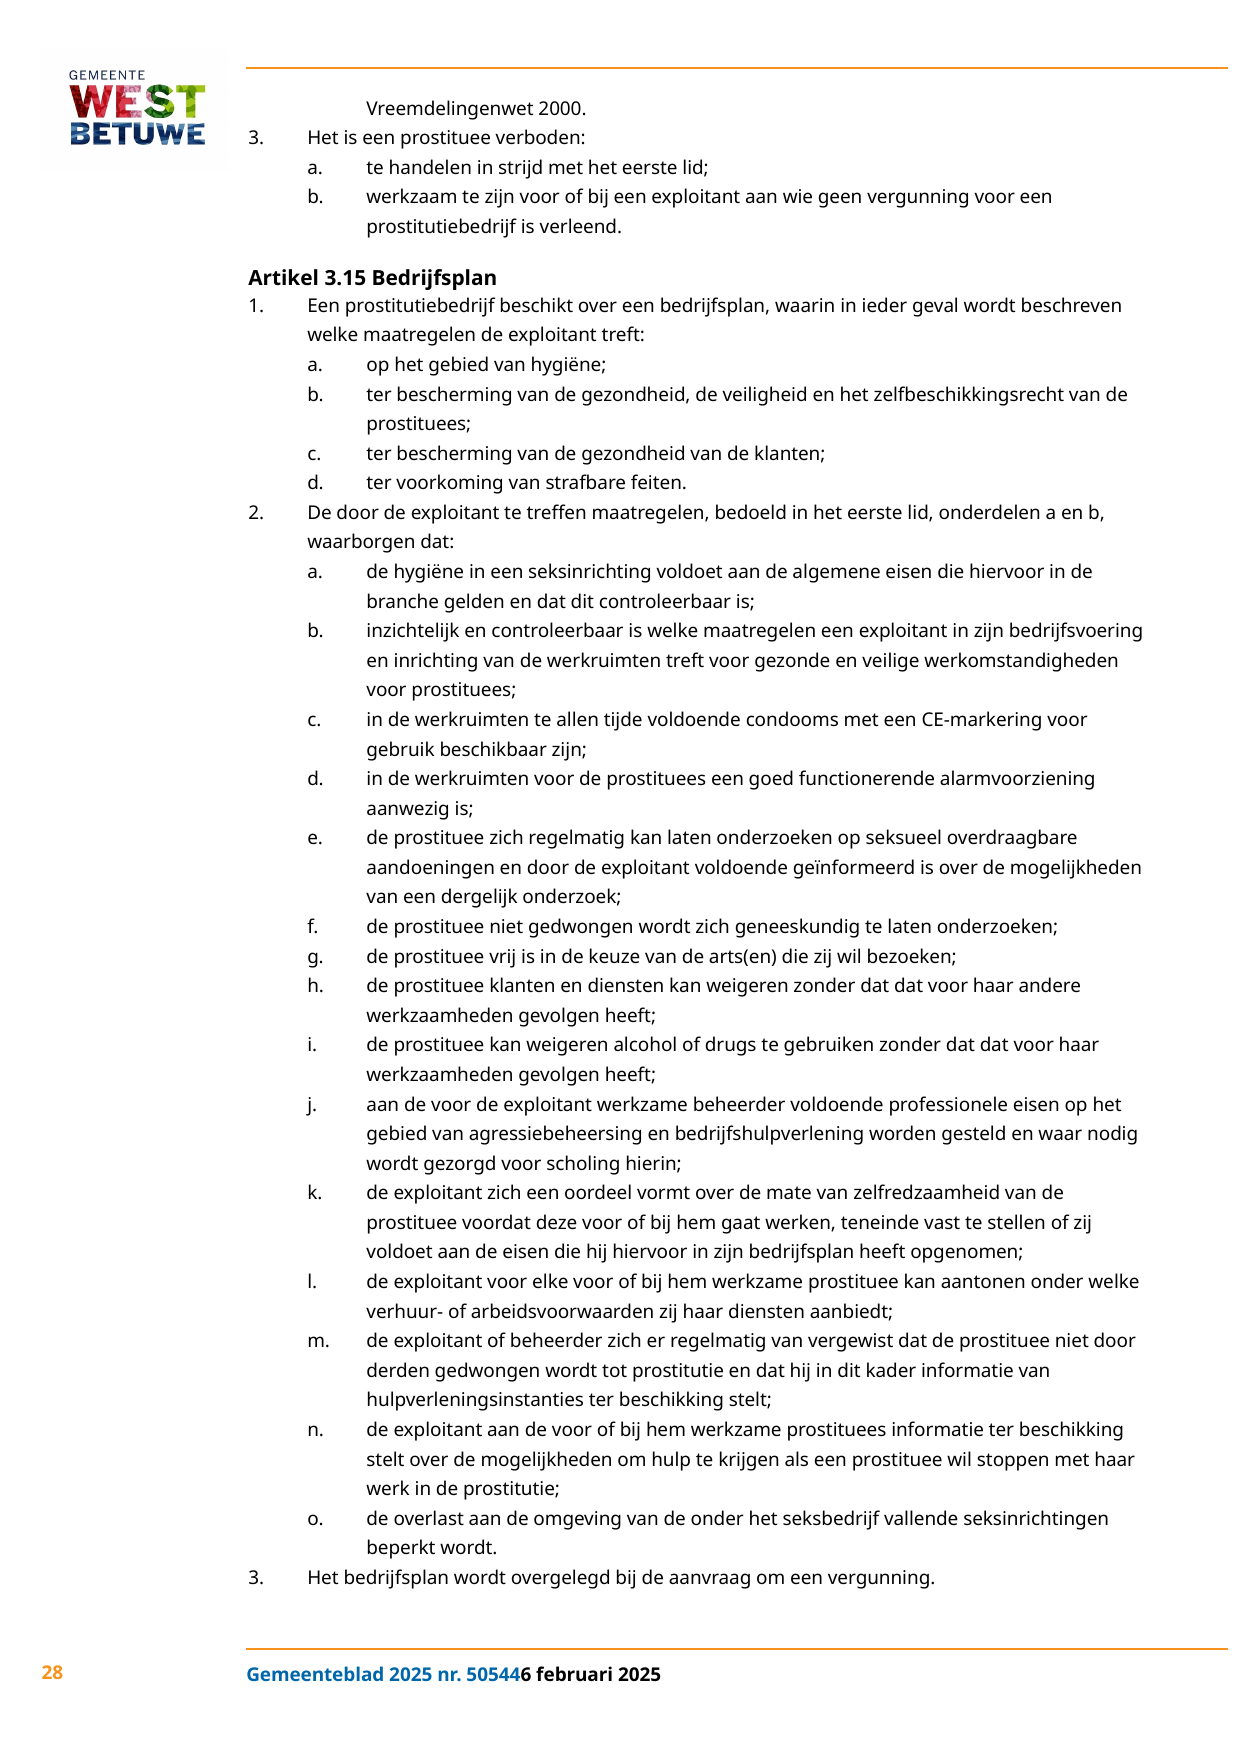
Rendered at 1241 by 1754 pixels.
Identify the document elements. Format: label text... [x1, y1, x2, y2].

list Het bedrijfsplan wordt overgelegd bij de aanvraag om een vergunning. [248, 1564, 1152, 1590]
list ter bescherming van de gezondheid van de klanten; [307, 440, 1152, 466]
list te handelen in strijd met het eerste lid; [307, 154, 1152, 180]
list de exploitant of beheerder zich er regelmatig van vergewist dat de prostituee niet door derden gedwongen wordt tot prostitutie en dat hij in dit kader informatie van hulpverleningsinstanties ter beschikking stelt; [307, 1327, 1152, 1412]
list in de werkruimten voor de prostituees een goed functionerende alarmvoorziening aanwezig is; [307, 765, 1152, 821]
list de exploitant voor elke voor of bij hem werkzame prostituee kan aantonen onder welke verhuur- of arbeidsvoorwaarden zij haar diensten aanbiedt; [307, 1268, 1152, 1323]
list Een prostitutiebedrijf beschikt over een bedrijfsplan, waarin in ieder geval wordt beschreven welke maatregelen de exploitant treft: [248, 292, 1152, 347]
list de prostituee vrij is in de keuze van de arts(en) die zij wil bezoeken; [307, 943, 1152, 968]
list Vreemdelingenwet 2000. [307, 95, 1152, 121]
list werkzaam te zijn voor of bij een exploitant aan wie geen vergunning voor een prostitutiebedrijf is verleend. [307, 183, 1152, 239]
list de exploitant aan de voor of bij hem werkzame prostituees informatie ter beschikking stelt over de mogelijkheden om hulp te krijgen als een prostituee wil stoppen met haar werk in de prostitutie; [307, 1416, 1152, 1501]
list de exploitant zich een oordeel vormt over de mate van zelfredzaamheid van de prostituee voordat deze voor of bij hem gaat werken, teneinde vast te stellen of zij voldoet aan de eisen die hij hiervoor in zijn bedrijfsplan heeft opgenomen; [307, 1179, 1152, 1264]
list ter bescherming van de gezondheid, de veiligheid en het zelfbeschikkingsrecht van de prostituees; [307, 381, 1152, 436]
list de hygiëne in een seksinrichting voldoet aan de algemene eisen die hiervoor in de branche gelden en dat dit controleerbaar is; [307, 558, 1152, 613]
list in de werkruimten te allen tijde voldoende condooms met een CE-markering voor gebruik beschikbaar zijn; [307, 706, 1152, 761]
list inzichtelijk en controleerbaar is welke maatregelen een exploitant in zijn bedrijfsvoering en inrichting van de werkruimten treft voor gezonde en veilige werkomstandigheden voor prostituees; [307, 617, 1152, 702]
list de prostituee klanten en diensten kan weigeren zonder dat dat voor haar andere werkzaamheden gevolgen heeft; [307, 972, 1152, 1028]
text Artikel 3.15 Bedrijfsplan [248, 263, 1152, 292]
list ter voorkoming van strafbare feiten. [307, 469, 1152, 495]
list de prostituee niet gedwongen wordt zich geneeskundig te laten onderzoeken; [307, 913, 1152, 939]
list aan de voor de exploitant werkzame beheerder voldoende professionele eisen op het gebied van agressiebeheersing en bedrijfshulpverlening worden gesteld en waar nodig wordt gezorgd voor scholing hierin; [307, 1091, 1152, 1176]
list Het is een prostituee verboden: [248, 124, 1152, 150]
list op het gebied van hygiëne; [307, 351, 1152, 377]
picture [41, 47, 231, 172]
list de prostituee zich regelmatig kan laten onderzoeken op seksueel overdraagbare aandoeningen en door de exploitant voldoende geïnformeerd is over de mogelijkheden van een dergelijk onderzoek; [307, 824, 1152, 909]
list de overlast aan de omgeving van de onder het seksbedrijf vallende seksinrichtingen beperkt wordt. [307, 1505, 1152, 1560]
list De door de exploitant te treffen maatregelen, bedoeld in het eerste lid, onderdelen a en b, waarborgen dat: [248, 499, 1152, 554]
list de prostituee kan weigeren alcohol of drugs te gebruiken zonder dat dat voor haar werkzaamheden gevolgen heeft; [307, 1032, 1152, 1087]
